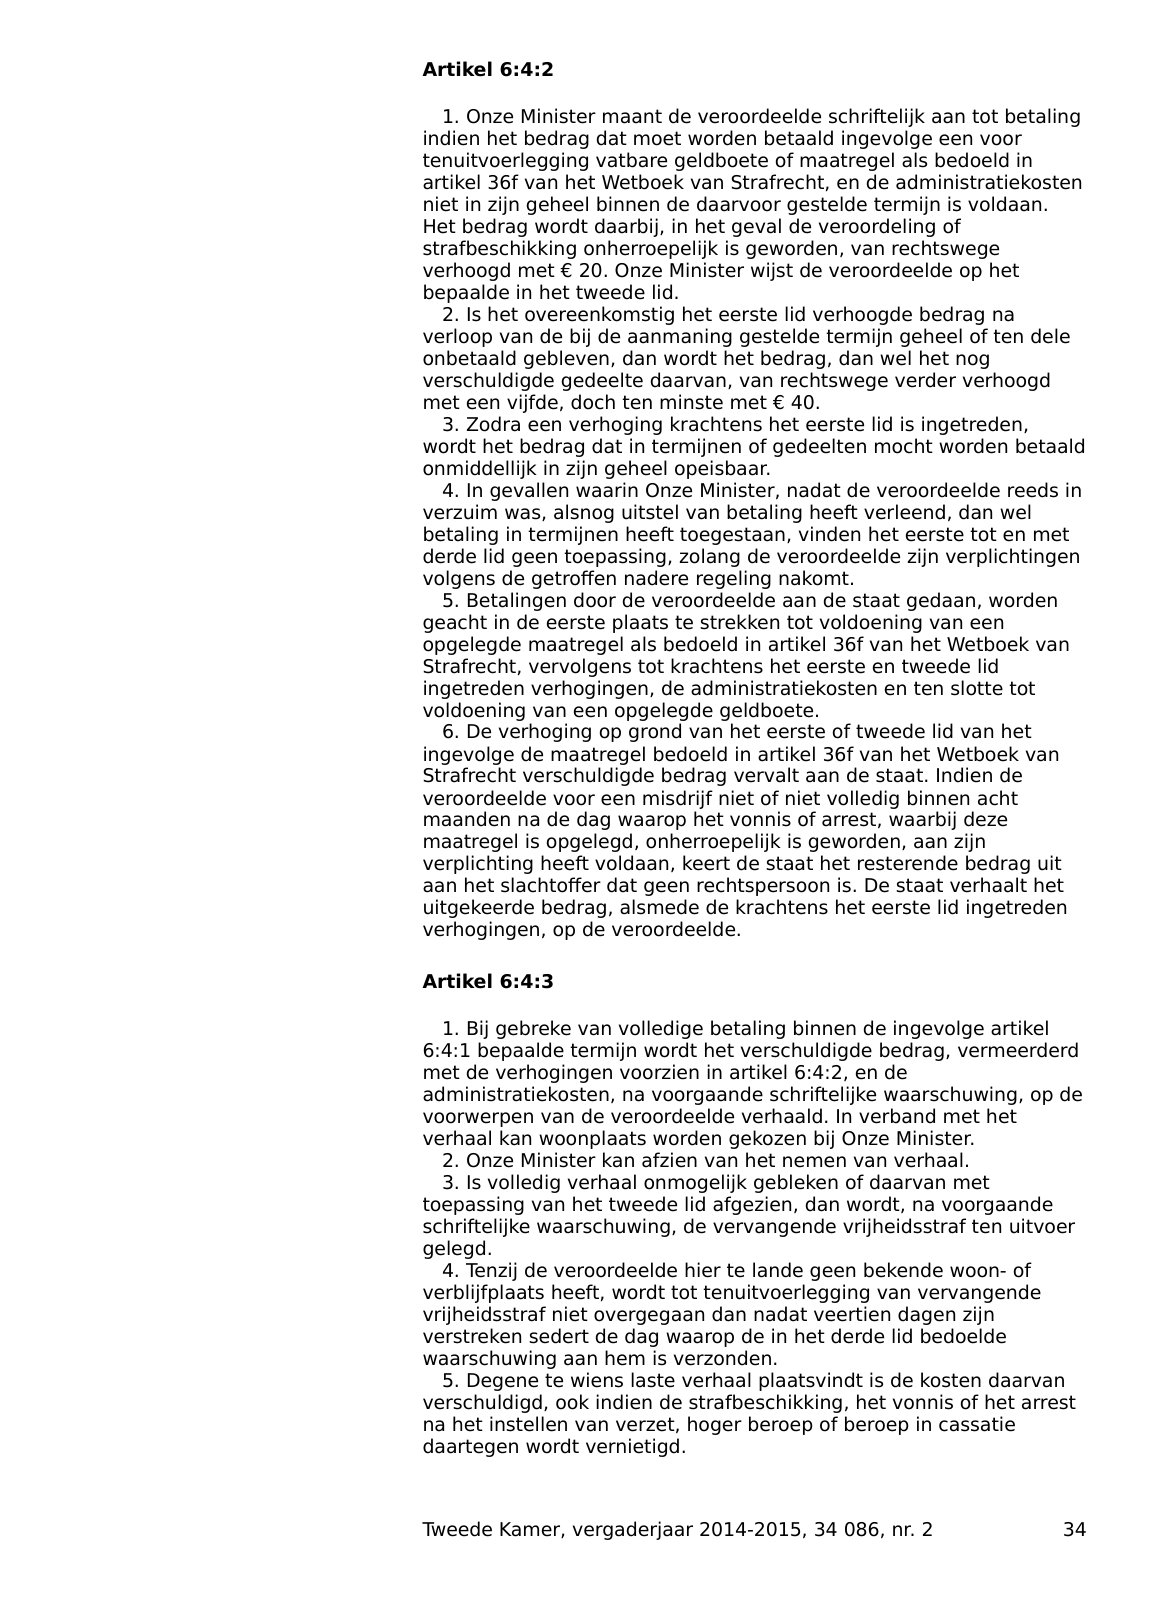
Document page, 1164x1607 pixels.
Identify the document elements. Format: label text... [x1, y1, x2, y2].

text 1. Onze Minister maant de veroordeelde schriftelijk aan tot betaling indien het bedrag dat moet worden betaald ingevolge een voor tenuitvoerlegging vatbare geldboete of maatregel als bedoeld in artikel 36f van het Wetboek van Strafrecht, en de administratiekosten niet in zijn geheel binnen de daarvoor gestelde termijn is voldaan. Het bedrag wordt daarbij, in het geval de veroordeling of strafbeschikking onherroepelijk is geworden, van rechtswege verhoogd met € 20. Onze Minister wijst de veroordeelde op het bepaalde in het tweede lid. [422, 106, 1087, 304]
text 3. Is volledig verhaal onmogelijk gebleken of daarvan met toepassing van het tweede lid afgezien, dan wordt, na voorgaande schriftelijke waarschuwing, de vervangende vrijheidsstraf ten uitvoer gelegd. [422, 1172, 1087, 1260]
subtitle Artikel 6:4:3 [422, 971, 1087, 993]
text 4. In gevallen waarin Onze Minister, nadat de veroordeelde reeds in verzuim was, alsnog uitstel van betaling heeft verleend, dan wel betaling in termijnen heeft toegestaan, vinden het eerste tot en met derde lid geen toepassing, zolang de veroordeelde zijn verplichtingen volgens de getroffen nadere regeling nakomt. [422, 480, 1087, 589]
text 1. Bij gebreke van volledige betaling binnen de ingevolge artikel 6:4:1 bepaalde termijn wordt het verschuldigde bedrag, vermeerderd met de verhogingen voorzien in artikel 6:4:2, en de administratiekosten, na voorgaande schriftelijke waarschuwing, op de voorwerpen van de veroordeelde verhaald. In verband met het verhaal kan woonplaats worden gekozen bij Onze Minister. [422, 1018, 1087, 1150]
text 4. Tenzij de veroordeelde hier te lande geen bekende woon- of verblijfplaats heeft, wordt tot tenuitvoerlegging van vervangende vrijheidsstraf niet overgegaan dan nadat veertien dagen zijn verstreken sedert de dag waarop de in het derde lid bedoelde waarschuwing aan hem is verzonden. [422, 1260, 1087, 1370]
text 5. Degene te wiens laste verhaal plaatsvindt is de kosten daarvan verschuldigd, ook indien de strafbeschikking, het vonnis of het arrest na het instellen van verzet, hoger beroep of beroep in cassatie daartegen wordt vernietigd. [422, 1370, 1087, 1458]
text 6. De verhoging op grond van het eerste of tweede lid van het ingevolge de maatregel bedoeld in artikel 36f van het Wetboek van Strafrecht verschuldigde bedrag vervalt aan de staat. Indien de veroordeelde voor een misdrijf niet of niet volledig binnen acht maanden na de dag waarop het vonnis of arrest, waarbij deze maatregel is opgelegd, onherroepelijk is geworden, aan zijn verplichting heeft voldaan, keert de staat het resterende bedrag uit aan het slachtoffer dat geen rechtspersoon is. De staat verhaalt het uitgekeerde bedrag, alsmede de krachtens het eerste lid ingetreden verhogingen, op de veroordeelde. [422, 721, 1087, 941]
subtitle Artikel 6:4:2 [422, 59, 1087, 81]
text 2. Is het overeenkomstig het eerste lid verhoogde bedrag na verloop van de bij de aanmaning gestelde termijn geheel of ten dele onbetaald gebleven, dan wordt het bedrag, dan wel het nog verschuldigde gedeelte daarvan, van rechtswege verder verhoogd met een vijfde, doch ten minste met € 40. [422, 304, 1087, 414]
text 2. Onze Minister kan afzien van het nemen van verhaal. [422, 1150, 1087, 1172]
text 3. Zodra een verhoging krachtens het eerste lid is ingetreden, wordt het bedrag dat in termijnen of gedeelten mocht worden betaald onmiddellijk in zijn geheel opeisbaar. [422, 414, 1087, 480]
text 5. Betalingen door de veroordeelde aan de staat gedaan, worden geacht in de eerste plaats te strekken tot voldoening van een opgelegde maatregel als bedoeld in artikel 36f van het Wetboek van Strafrecht, vervolgens tot krachtens het eerste en tweede lid ingetreden verhogingen, de administratiekosten en ten slotte tot voldoening van een opgelegde geldboete. [422, 589, 1087, 721]
